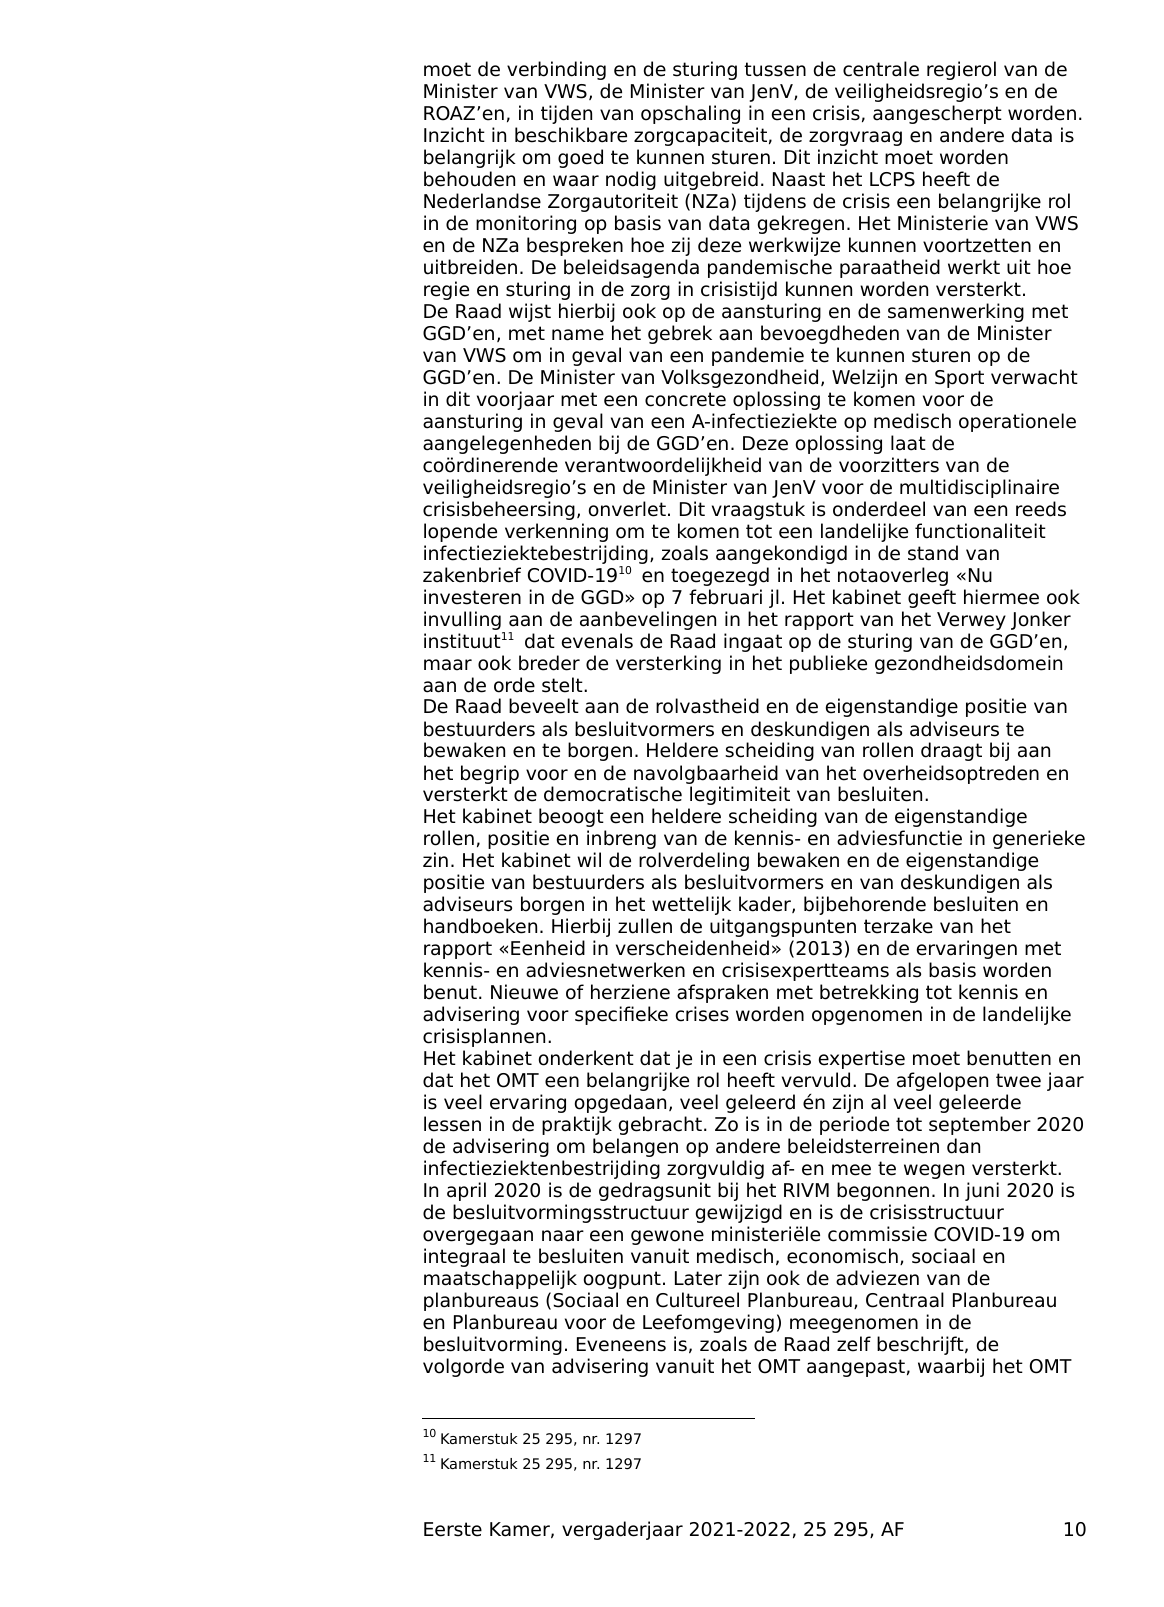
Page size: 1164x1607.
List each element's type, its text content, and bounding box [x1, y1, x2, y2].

text De Raad wijst hierbij ook op de aansturing en de samenwerking met GGD’en, met name het gebrek aan bevoegdheden van de Minister van VWS om in geval van een pandemie te kunnen sturen op de GGD’en. De Minister van Volksgezondheid, Welzijn en Sport verwacht in dit voorjaar met een concrete oplossing te komen voor de aansturing in geval van een A-infectieziekte op medisch operationele aangelegenheden bij de GGD’en. Deze oplossing laat de coördinerende verantwoordelijkheid van de voorzitters van de veiligheidsregio’s en de Minister van JenV voor de multidisciplinaire crisisbeheersing, onverlet. Dit vraagstuk is onderdeel van een reeds lopende verkenning om te komen tot een landelijke functionaliteit infectieziektebestrijding, zoals aangekondigd in de stand van zakenbrief COVID-19 en toegezegd in het notaoverleg «Nu investeren in de GGD» op 7 februari jl. Het kabinet geeft hiermee ook invulling aan de aanbevelingen in het rapport van het Verwey Jonker instituut dat evenals de Raad ingaat op de sturing van de GGD’en, maar ook breder de versterking in het publieke gezondheidsdomein aan de orde stelt. [422, 301, 1087, 696]
text moet de verbinding en de sturing tussen de centrale regierol van de Minister van VWS, de Minister van JenV, de veiligheidsregio’s en de ROAZ’en, in tijden van opschaling in een crisis, aangescherpt worden. [422, 59, 1087, 125]
text Kamerstuk 25 295, nr. 1297 [422, 1452, 1087, 1474]
text Kamerstuk 25 295, nr. 1297 [422, 1427, 1087, 1449]
text De Raad beveelt aan de rolvastheid en de eigenstandige positie van bestuurders als besluitvormers en deskundigen als adviseurs te bewaken en te borgen. Heldere scheiding van rollen draagt bij aan het begrip voor en de navolgbaarheid van het overheidsoptreden en versterkt de democratische legitimiteit van besluiten. [422, 696, 1087, 806]
text Het kabinet beoogt een heldere scheiding van de eigenstandige rollen, positie en inbreng van de kennis- en adviesfunctie in generieke zin. Het kabinet wil de rolverdeling bewaken en de eigenstandige positie van bestuurders als besluitvormers en van deskundigen als adviseurs borgen in het wettelijk kader, bijbehorende besluiten en handboeken. Hierbij zullen de uitgangspunten terzake van het rapport «Eenheid in verscheidenheid» (2013) en de ervaringen met kennis- en adviesnetwerken en crisisexpertteams als basis worden benut. Nieuwe of herziene afspraken met betrekking tot kennis en advisering voor specifieke crises worden opgenomen in de landelijke crisisplannen. [422, 806, 1087, 1048]
text Het kabinet onderkent dat je in een crisis expertise moet benutten en dat het OMT een belangrijke rol heeft vervuld. De afgelopen twee jaar is veel ervaring opgedaan, veel geleerd én zijn al veel geleerde lessen in de praktijk gebracht. Zo is in de periode tot september 2020 de advisering om belangen op andere beleidsterreinen dan infectieziektenbestrijding zorgvuldig af- en mee te wegen versterkt. In april 2020 is de gedragsunit bij het RIVM begonnen. In juni 2020 is de besluitvormingsstructuur gewijzigd en is de crisisstructuur overgegaan naar een gewone ministeriële commissie COVID-19 om integraal te besluiten vanuit medisch, economisch, sociaal en maatschappelijk oogpunt. Later zijn ook de adviezen van de planbureaus (Sociaal en Cultureel Planbureau, Centraal Planbureau en Planbureau voor de Leefomgeving) meegenomen in de besluitvorming. Eveneens is, zoals de Raad zelf beschrijft, de volgorde van advisering vanuit het OMT aangepast, waarbij het OMT [422, 1048, 1087, 1378]
text Inzicht in beschikbare zorgcapaciteit, de zorgvraag en andere data is belangrijk om goed te kunnen sturen. Dit inzicht moet worden behouden en waar nodig uitgebreid. Naast het LCPS heeft de Nederlandse Zorgautoriteit (NZa) tijdens de crisis een belangrijke rol in de monitoring op basis van data gekregen. Het Ministerie van VWS en de NZa bespreken hoe zij deze werkwijze kunnen voortzetten en uitbreiden. De beleidsagenda pandemische paraatheid werkt uit hoe regie en sturing in de zorg in crisistijd kunnen worden versterkt. [422, 125, 1087, 301]
